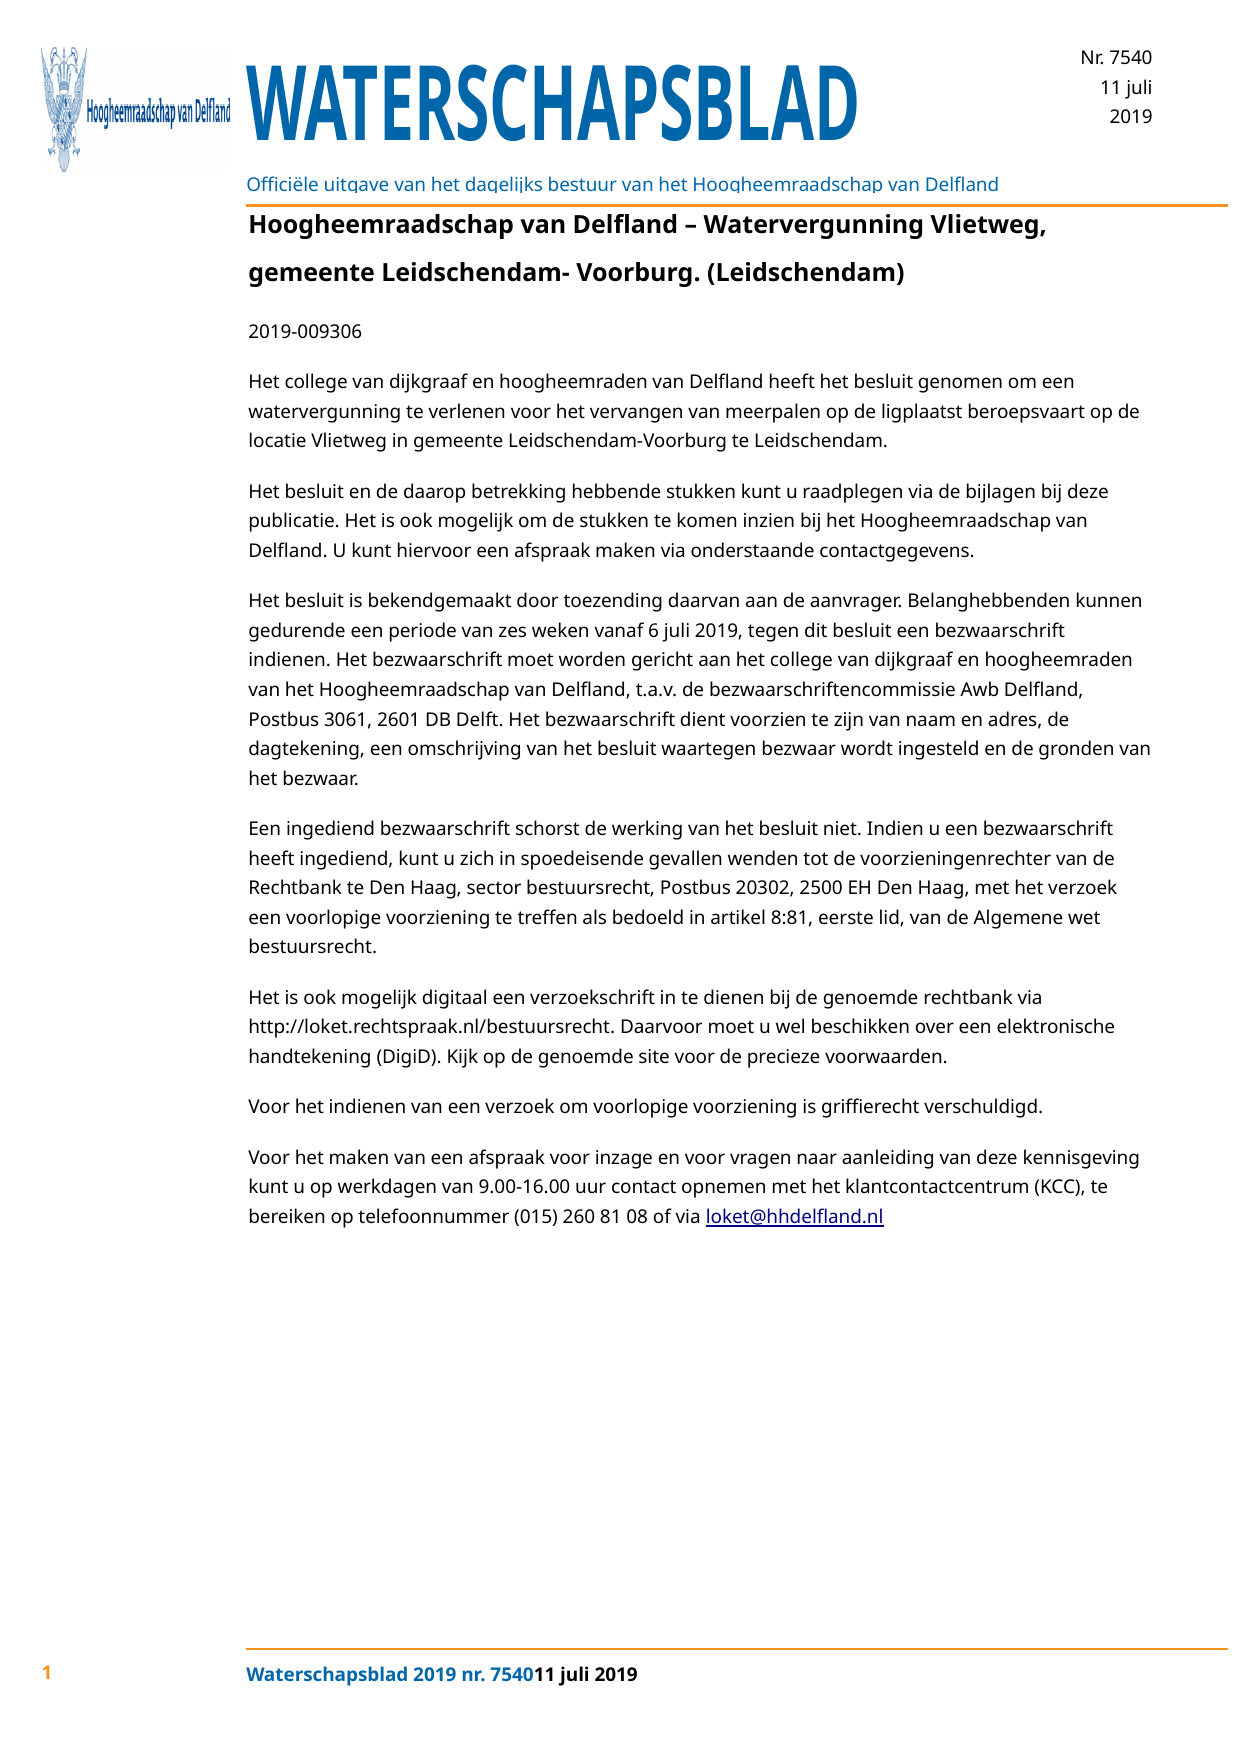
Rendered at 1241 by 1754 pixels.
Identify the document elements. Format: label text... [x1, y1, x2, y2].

text Voor het maken van een afspraak voor inzage en voor vragen naar aanleiding van deze kennisgeving kunt u op werkdagen van 9.00-16.00 uur contact opnemen met het klantcontactcentrum (KCC), te bereiken op telefoonnummer (015) 260 81 08 of via loket@hhdelfland.nl [248, 1144, 1152, 1229]
text Het besluit is bekendgemaakt door toezending daarvan aan de aanvrager. Belanghebbenden kunnen gedurende een periode van zes weken vanaf 6 juli 2019, tegen dit besluit een bezwaarschrift indienen. Het bezwaarschrift moet worden gericht aan het college van dijkgraaf en hoogheemraden van het Hoogheemraadschap van Delfland, t.a.v. de bezwaarschriftencommissie Awb Delfland, Postbus 3061, 2601 DB Delft. Het bezwaarschrift dient voorzien te zijn van naam en adres, de dagtekening, een omschrijving van het besluit waartegen bezwaar wordt ingesteld en de gronden van het bezwaar. [248, 587, 1152, 791]
text Het college van dijkgraaf en hoogheemraden van Delfland heeft het besluit genomen om een watervergunning te verlenen voor het vervangen van meerpalen op de ligplaatst beroepsvaart op de locatie Vlietweg in gemeente Leidschendam-Voorburg te Leidschendam. [248, 368, 1152, 453]
picture [41, 47, 231, 172]
text Voor het indienen van een verzoek om voorlopige voorziening is griffierecht verschuldigd. [248, 1094, 1152, 1119]
text Hoogheemraadschap van Delfland – Watervergunning Vlietweg, gemeente Leidschendam- Voorburg. (Leidschendam) [248, 207, 1152, 288]
text 2019-009306 [248, 318, 1152, 344]
text Het besluit en de daarop betrekking hebbende stukken kunt u raadplegen via de bijlagen bij deze publicatie. Het is ook mogelijk om de stukken te komen inzien bij het Hoogheemraadschap van Delfland. U kunt hiervoor een afspraak maken via onderstaande contactgegevens. [248, 478, 1152, 563]
text Een ingediend bezwaarschrift schorst de werking van het besluit niet. Indien u een bezwaarschrift heeft ingediend, kunt u zich in spoedeisende gevallen wenden tot de voorzieningenrechter van de Rechtbank te Den Haag, sector bestuursrecht, Postbus 20302, 2500 EH Den Haag, met het verzoek een voorlopige voorziening te treffen als bedoeld in artikel 8:81, eerste lid, van de Algemene wet bestuursrecht. [248, 815, 1152, 959]
text Het is ook mogelijk digitaal een verzoekschrift in te dienen bij de genoemde rechtbank via http://loket.rechtspraak.nl/bestuursrecht. Daarvoor moet u wel beschikken over een elektronische handtekening (DigiD). Kijk op de genoemde site voor de precieze voorwaarden. [248, 984, 1152, 1069]
